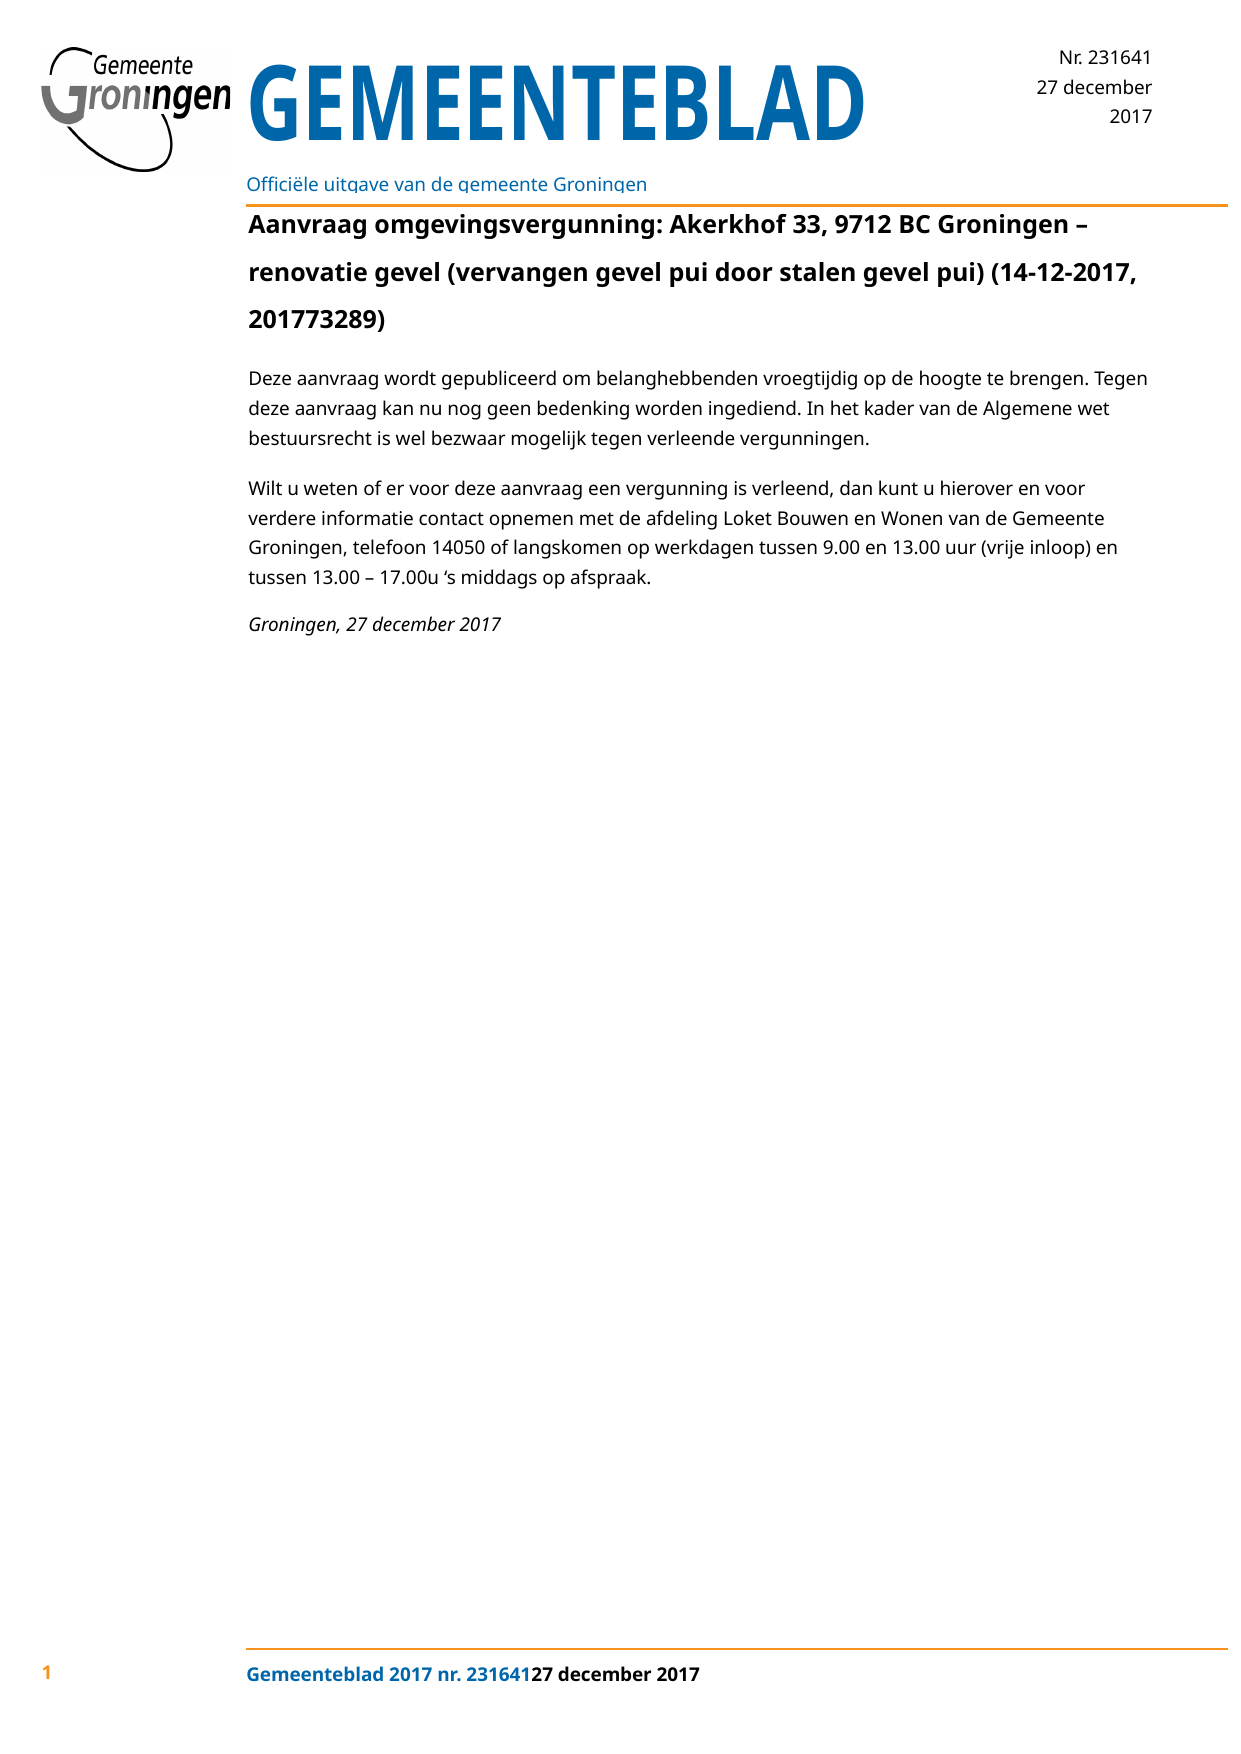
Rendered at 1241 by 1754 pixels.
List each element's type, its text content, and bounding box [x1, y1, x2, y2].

text Deze aanvraag wordt gepubliceerd om belanghebbenden vroegtijdig op de hoogte te brengen. Tegen deze aanvraag kan nu nog geen bedenking worden ingediend. In het kader van de Algemene wet bestuursrecht is wel bezwaar mogelijk tegen verleende vergunningen. [248, 366, 1152, 450]
text Aanvraag omgevingsvergunning: Akerkhof 33, 9712 BC Groningen – renovatie gevel (vervangen gevel pui door stalen gevel pui) (14-12-2017, 201773289) [248, 207, 1152, 336]
picture [41, 47, 231, 172]
text Wilt u weten of er voor deze aanvraag een vergunning is verleend, dan kunt u hierover en voor verdere informatie contact opnemen met de afdeling Loket Bouwen en Wonen van de Gemeente Groningen, telefoon 14050 of langskomen op werkdagen tussen 9.00 en 13.00 uur (vrije inloop) en tussen 13.00 – 17.00u ‘s middags op afspraak. [248, 475, 1152, 589]
text Groningen, 27 december 2017 [248, 612, 1152, 637]
